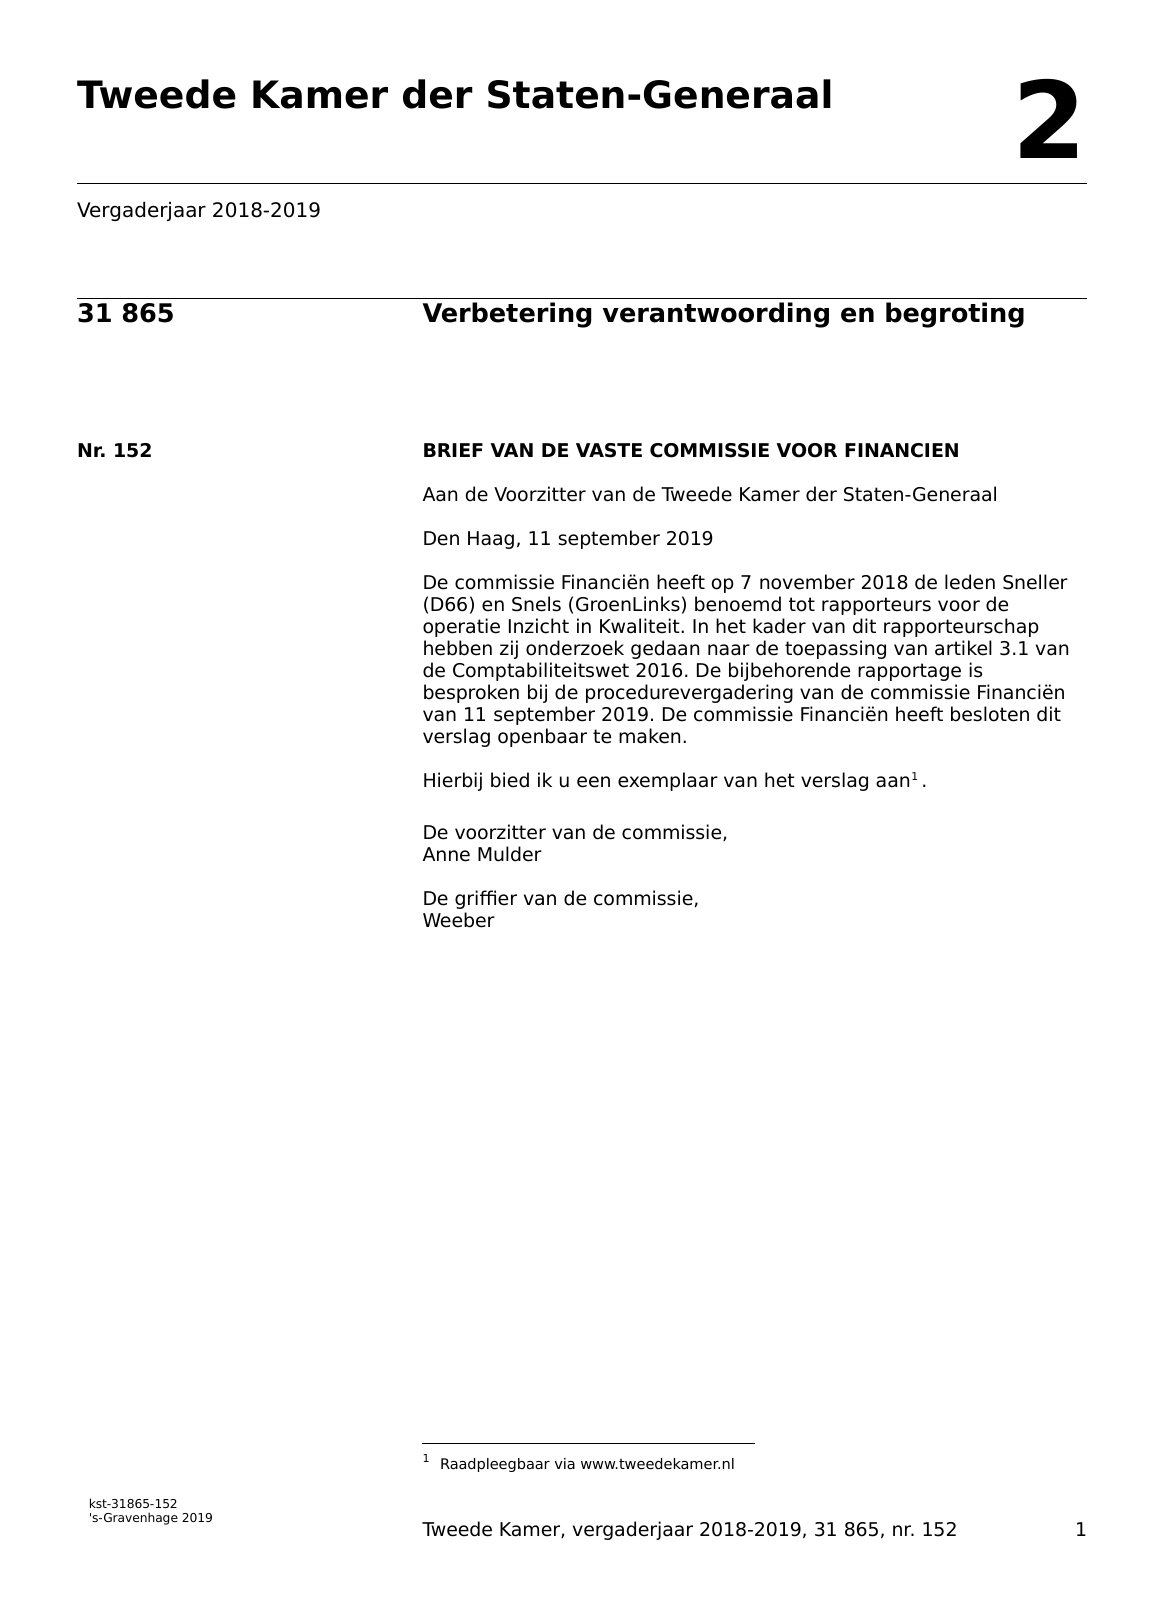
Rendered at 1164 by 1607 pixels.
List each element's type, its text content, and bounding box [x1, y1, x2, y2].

text De voorzitter van de commissie, Anne Mulder [422, 822, 1087, 866]
text De griffier van de commissie, Weeber [422, 888, 1087, 932]
table_header 2 [886, 59, 1087, 183]
text Hierbij bied ik u een exemplaar van het verslag aan. [422, 770, 1087, 792]
text Aan de Voorzitter van de Tweede Kamer der Staten-Generaal [422, 484, 1087, 506]
subtitle Nr. 152 BRIEF VAN DE VASTE COMMISSIE VOOR FINANCIEN [77, 440, 1087, 462]
text De commissie Financiën heeft op 7 november 2018 de leden Sneller (D66) en Snels (GroenLinks) benoemd tot rapporteurs voor de operatie Inzicht in Kwaliteit. In het kader van dit rapporteurschap hebben zij onderzoek gedaan naar de toepassing van artikel 3.1 van de Comptabiliteitswet 2016. De bijbehorende rapportage is besproken bij de procedurevergadering van de commissie Financiën van 11 september 2019. De commissie Financiën heeft besloten dit verslag openbaar te maken. [422, 572, 1087, 748]
subtitle 31 865 Verbetering verantwoording en begroting [77, 299, 1087, 329]
text 's-Gravenhage 2019 [88, 1511, 323, 1525]
text Den Haag, 11 september 2019 [422, 528, 1087, 550]
text kst-31865-152 [88, 1497, 323, 1511]
table_header Tweede Kamer der Staten-Generaal [77, 59, 886, 183]
text Raadpleegbaar via www.tweedekamer.nl [422, 1452, 1087, 1474]
table_cell Vergaderjaar 2018-2019 [77, 184, 1087, 298]
